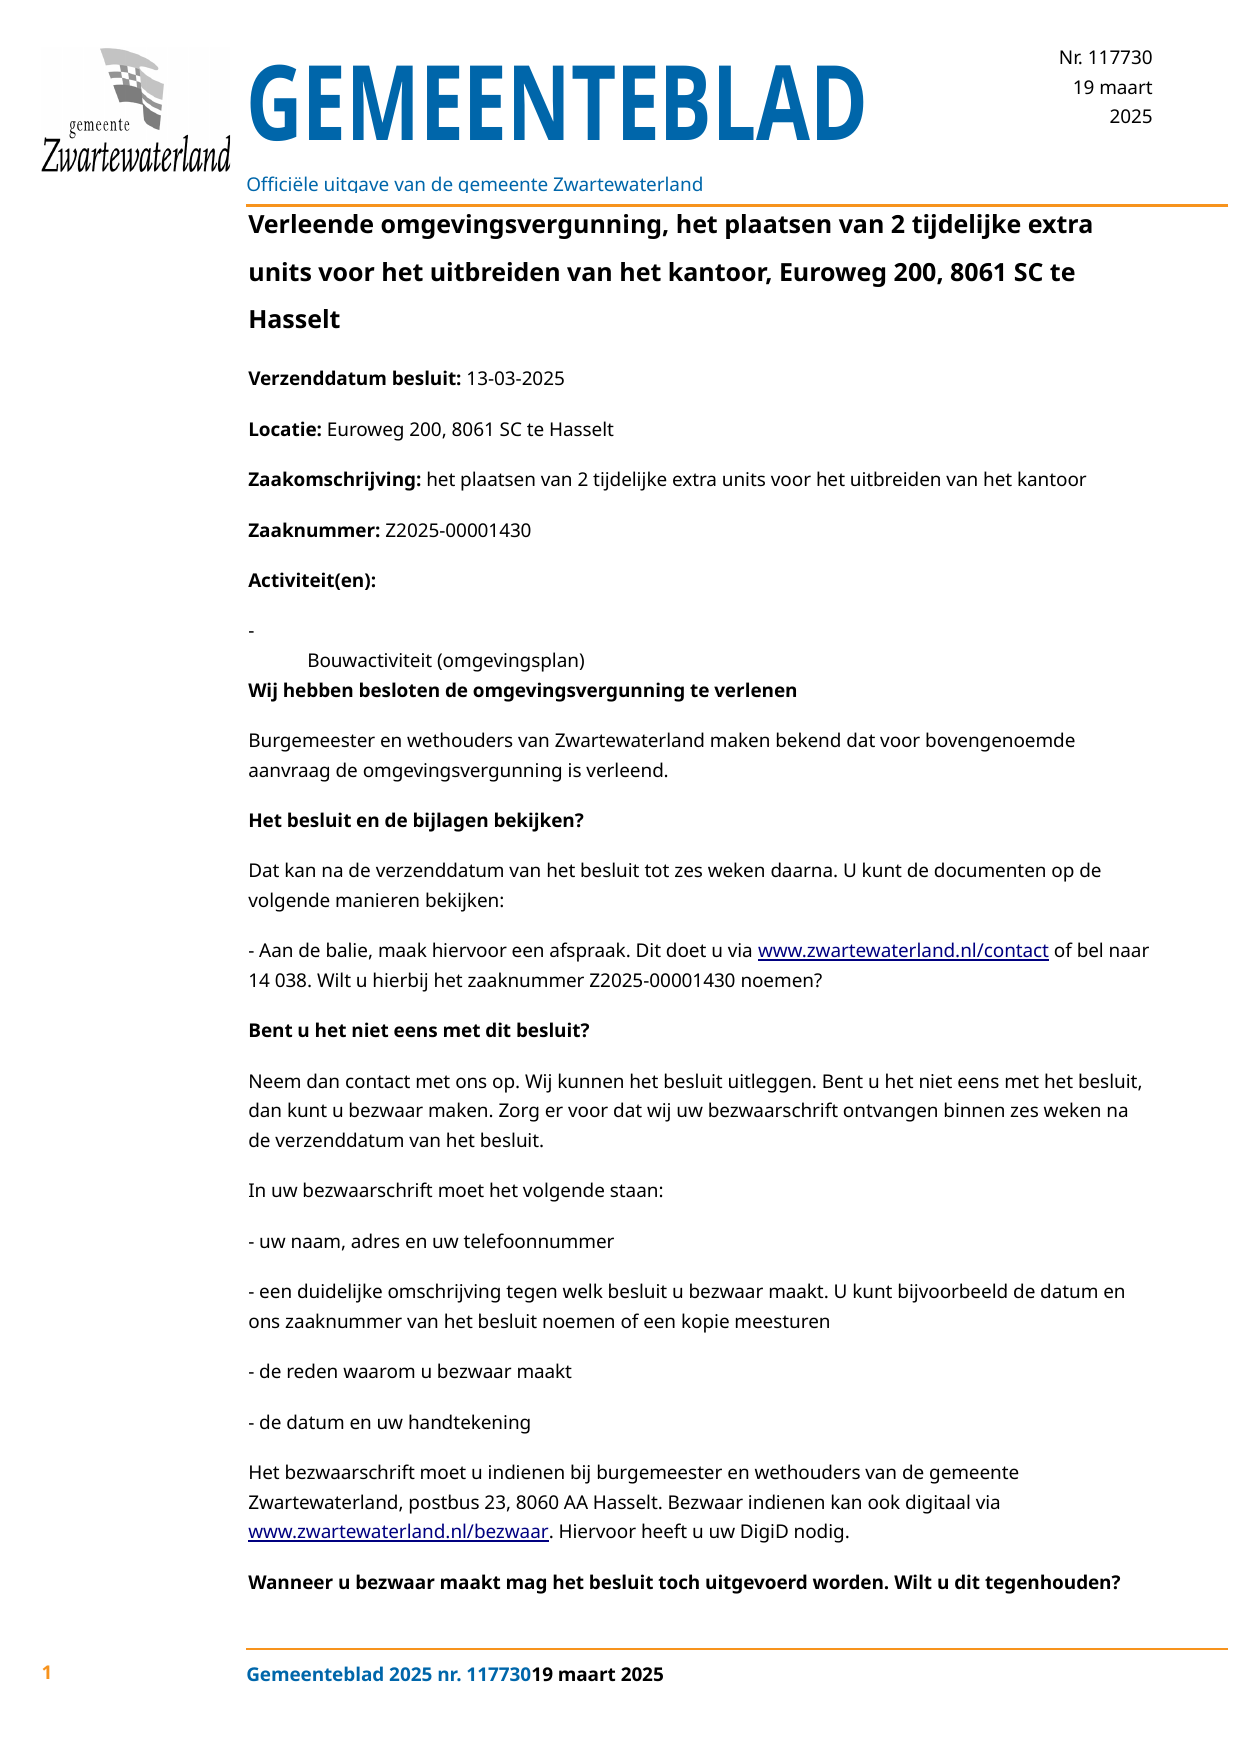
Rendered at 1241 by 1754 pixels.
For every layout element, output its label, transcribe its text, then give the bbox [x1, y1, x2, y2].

text Het besluit en de bijlagen bekijken? [248, 807, 1152, 833]
text Bent u het niet eens met dit besluit? [248, 1018, 1152, 1043]
text Wanneer u bezwaar maakt mag het besluit toch uitgevoerd worden. Wilt u dit tegenhouden? [248, 1569, 1152, 1594]
text Wij hebben besloten de omgevingsvergunning te verlenen [248, 677, 1152, 702]
text In uw bezwaarschrift moet het volgende staan: [248, 1178, 1152, 1203]
text Activiteit(en): [248, 567, 1152, 593]
text - een duidelijke omschrijving tegen welk besluit u bezwaar maakt. U kunt bijvoorbeeld de datum en ons zaaknummer van het besluit noemen of een kopie meesturen [248, 1278, 1152, 1334]
text - Aan de balie, maak hiervoor een afspraak. Dit doet u via www.zwartewaterland.nl/contact of bel naar 14 038. Wilt u hierbij het zaaknummer Z2025-00001430 noemen? [248, 938, 1152, 993]
text Zaakomschrijving: het plaatsen van 2 tijdelijke extra units voor het uitbreiden van het kantoor [248, 466, 1152, 492]
text Neem dan contact met ons op. Wij kunnen het besluit uitleggen. Bent u het niet eens met het besluit, dan kunt u bezwaar maken. Zorg er voor dat wij uw bezwaarschrift ontvangen binnen zes weken na de verzenddatum van het besluit. [248, 1068, 1152, 1153]
text Burgemeester en wethouders van Zwartewaterland maken bekend dat voor bovengenoemde aanvraag de omgevingsvergunning is verleend. [248, 727, 1152, 782]
text Locatie: Euroweg 200, 8061 SC te Hasselt [248, 416, 1152, 442]
text Verleende omgevingsvergunning, het plaatsen van 2 tijdelijke extra units voor het uitbreiden van het kantoor, Euroweg 200, 8061 SC te Hasselt [248, 207, 1152, 336]
text - de reden waarom u bezwaar maakt [248, 1358, 1152, 1384]
picture [41, 47, 231, 172]
text - de datum en uw handtekening [248, 1409, 1152, 1434]
text Zaaknummer: Z2025-00001430 [248, 517, 1152, 542]
text - uw naam, adres en uw telefoonnummer [248, 1228, 1152, 1254]
text Het bezwaarschrift moet u indienen bij burgemeester en wethouders van de gemeente Zwartewaterland, postbus 23, 8060 AA Hasselt. Bezwaar indienen kan ook digitaal via www.zwartewaterland.nl/bezwaar. Hiervoor heeft u uw DigiD nodig. [248, 1459, 1152, 1544]
text Verzenddatum besluit: 13-03-2025 [248, 366, 1152, 391]
text Dat kan na de verzenddatum van het besluit tot zes weken daarna. U kunt de documenten op de volgende manieren bekijken: [248, 858, 1152, 913]
list Bouwactiviteit (omgevingsplan) [248, 647, 1152, 673]
